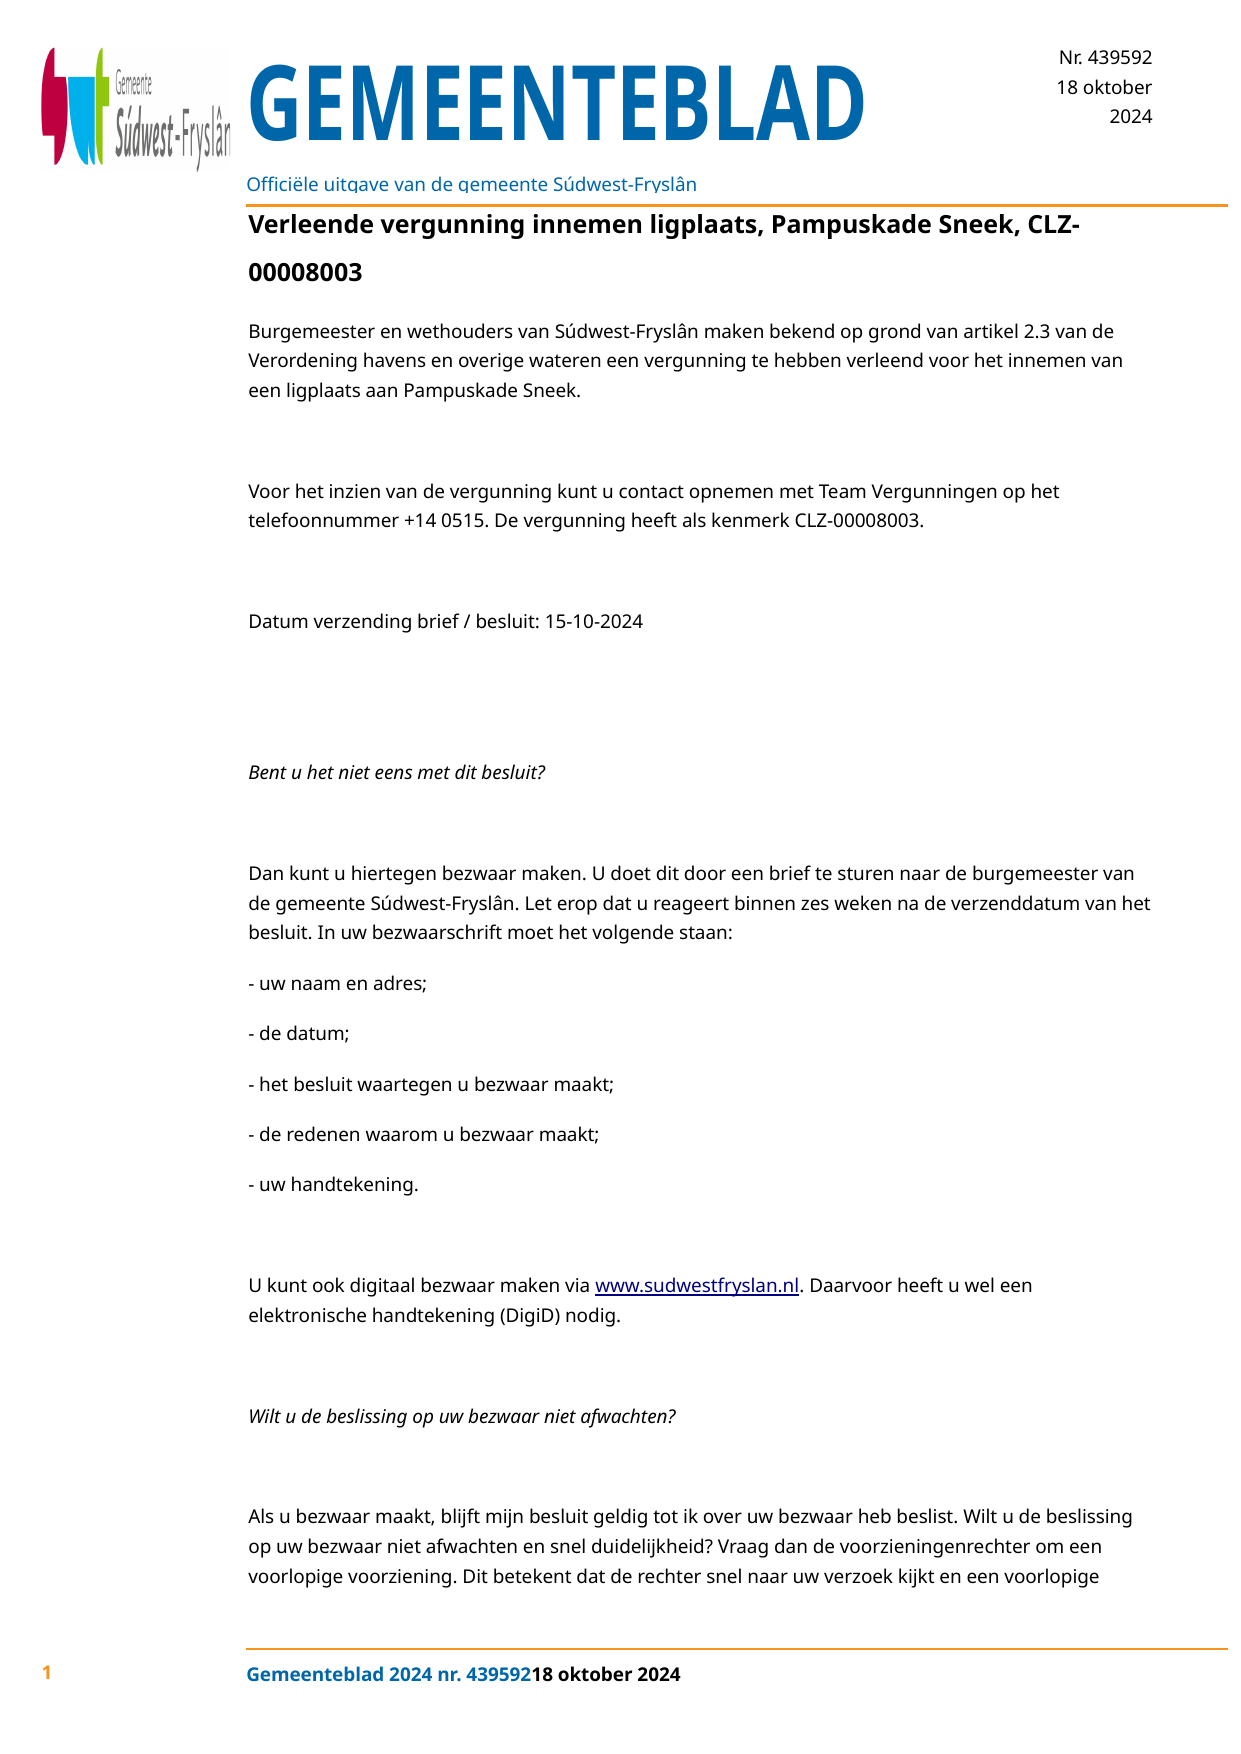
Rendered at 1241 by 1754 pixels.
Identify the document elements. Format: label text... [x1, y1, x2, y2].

text Bent u het niet eens met dit besluit? [248, 759, 1152, 785]
text Voor het inzien van de vergunning kunt u contact opnemen met Team Vergunningen op het telefoonnummer +14 0515. De vergunning heeft als kenmerk CLZ-00008003. [248, 478, 1152, 533]
text - de redenen waarom u bezwaar maakt; [248, 1121, 1152, 1147]
text - uw naam en adres; [248, 970, 1152, 996]
text Wilt u de beslissing op uw bezwaar niet afwachten? [248, 1403, 1152, 1429]
picture [41, 47, 231, 172]
text Dan kunt u hiertegen bezwaar maken. U doet dit door een brief te sturen naar de burgemeester van de gemeente Súdwest-Fryslân. Let erop dat u reageert binnen zes weken na de verzenddatum van het besluit. In uw bezwaarschrift moet het volgende staan: [248, 860, 1152, 945]
text - uw handtekening. [248, 1172, 1152, 1197]
text Burgemeester en wethouders van Súdwest-Fryslân maken bekend op grond van artikel 2.3 van de Verordening havens en overige wateren een vergunning te hebben verleend voor het innemen van een ligplaats aan Pampuskade Sneek. [248, 318, 1152, 403]
text U kunt ook digitaal bezwaar maken via www.sudwestfryslan.nl. Daarvoor heeft u wel een elektronische handtekening (DigiD) nodig. [248, 1272, 1152, 1328]
text - de datum; [248, 1020, 1152, 1046]
text - het besluit waartegen u bezwaar maakt; [248, 1071, 1152, 1097]
text Als u bezwaar maakt, blijft mijn besluit geldig tot ik over uw bezwaar heb beslist. Wilt u de beslissing op uw bezwaar niet afwachten en snel duidelijkheid? Vraag dan de voorzieningenrechter om een voorlopige voorziening. Dit betekent dat de rechter snel naar uw verzoek kijkt en een voorlopige [248, 1504, 1152, 1589]
text Datum verzending brief / besluit: 15-10-2024 [248, 608, 1152, 634]
text Verleende vergunning innemen ligplaats, Pampuskade Sneek, CLZ-00008003 [248, 207, 1152, 288]
